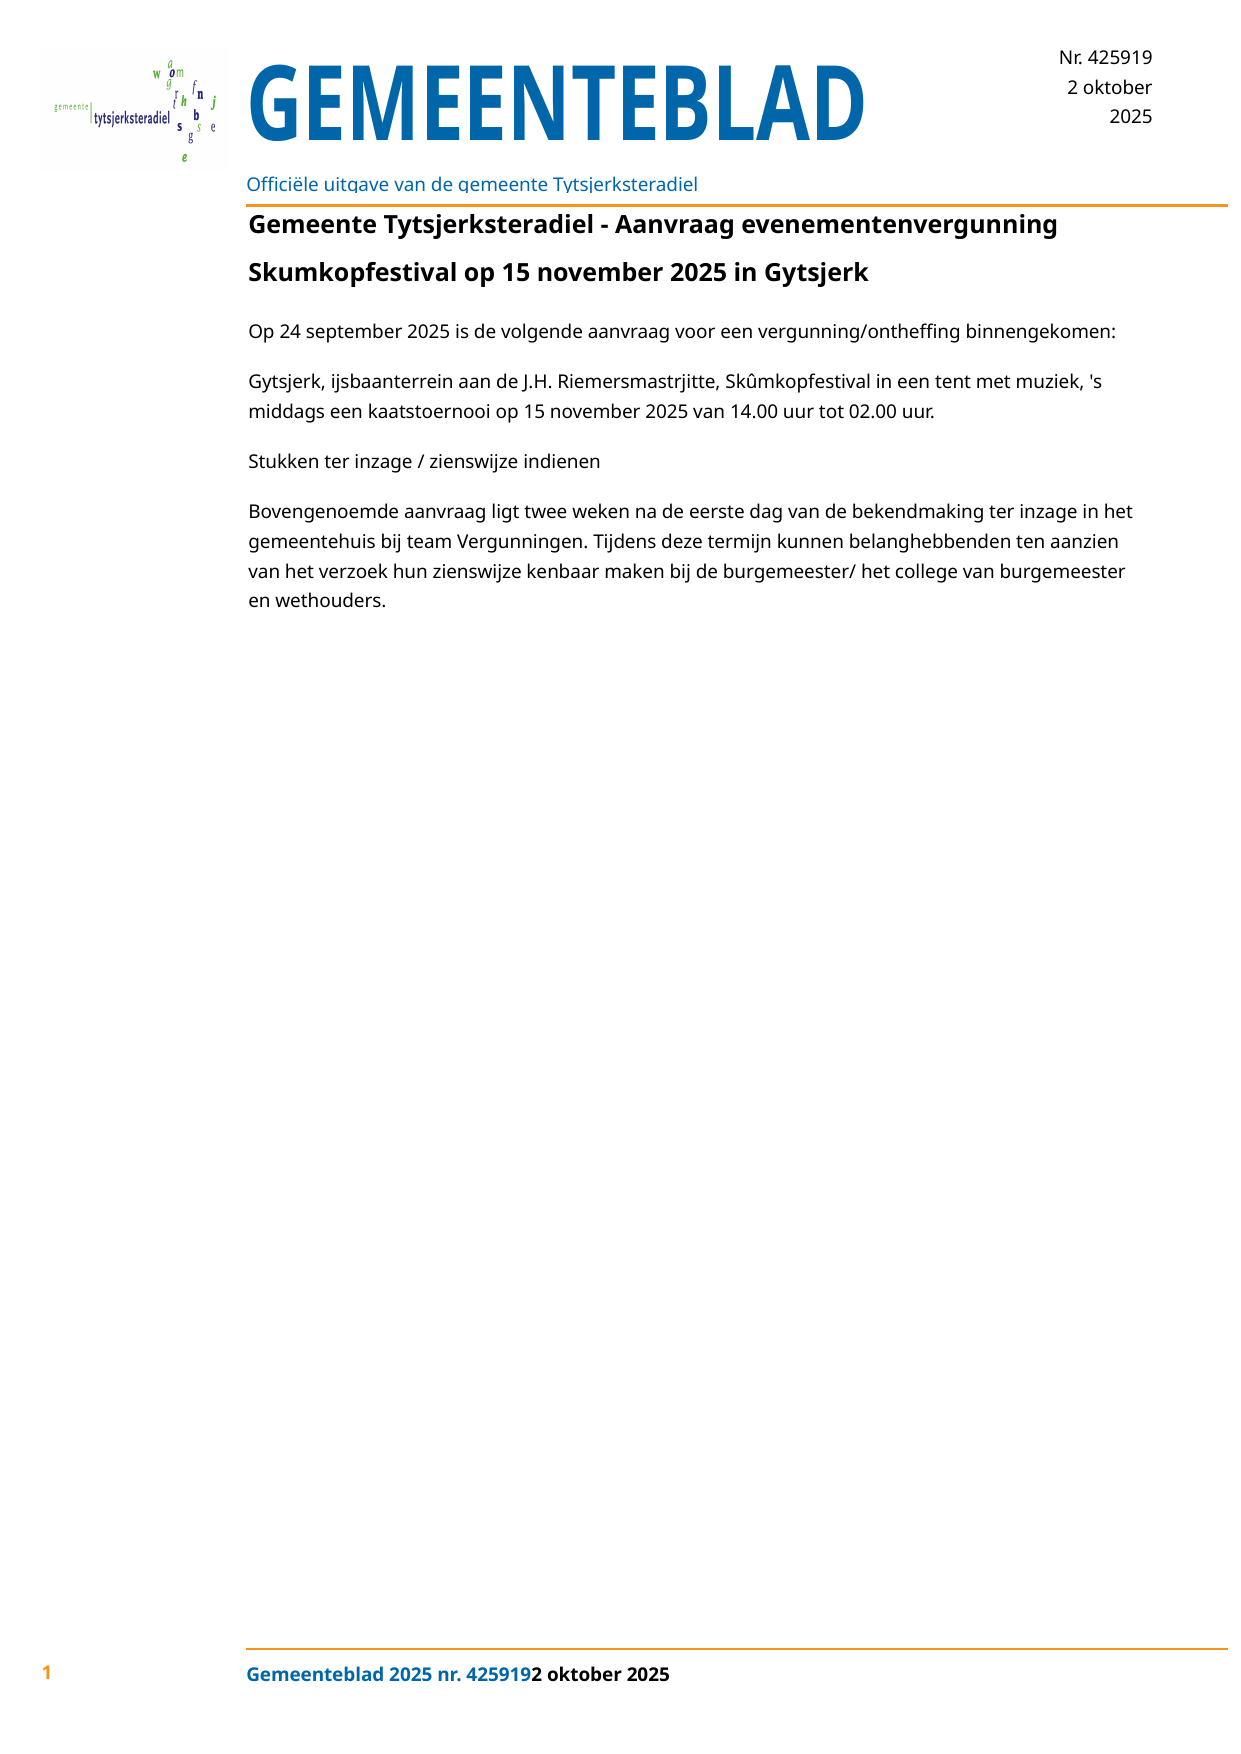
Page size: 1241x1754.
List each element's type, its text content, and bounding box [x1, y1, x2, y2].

text Bovengenoemde aanvraag ligt twee weken na de eerste dag van de bekendmaking ter inzage in het gemeentehuis bij team Vergunningen. Tijdens deze termijn kunnen belanghebbenden ten aanzien van het verzoek hun zienswijze kenbaar maken bij de burgemeester/ het college van burgemeester en wethouders. [248, 499, 1152, 613]
picture [41, 47, 231, 172]
text Gemeente Tytsjerksteradiel - Aanvraag evenementenvergunning Skumkopfestival op 15 november 2025 in Gytsjerk [248, 207, 1152, 288]
text Stukken ter inzage / zienswijze indienen [248, 448, 1152, 474]
text Op 24 september 2025 is de volgende aanvraag voor een vergunning/ontheffing binnengekomen: [248, 318, 1152, 344]
text Gytsjerk, ijsbaanterrein aan de J.H. Riemersmastrjitte, Skûmkopfestival in een tent met muziek, 's middags een kaatstoernooi op 15 november 2025 van 14.00 uur tot 02.00 uur. [248, 368, 1152, 424]
